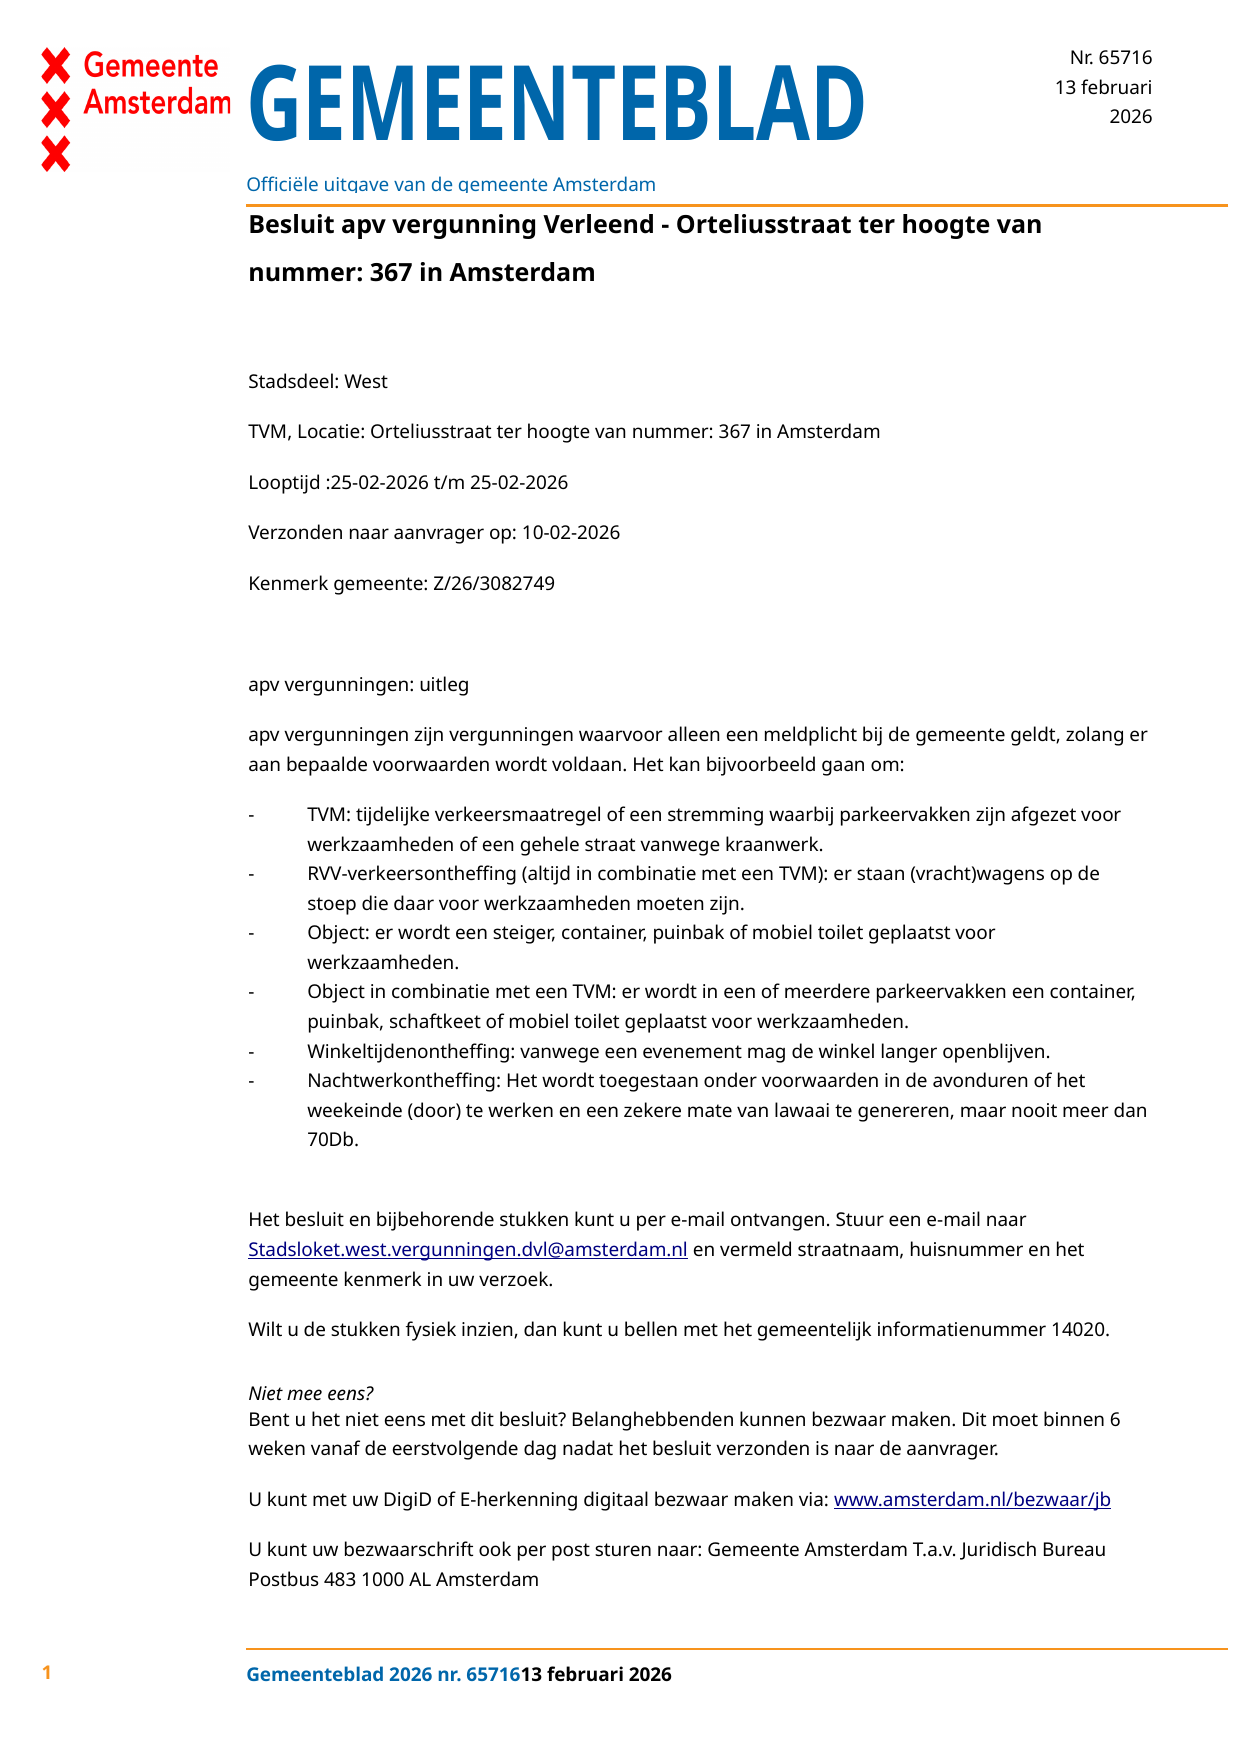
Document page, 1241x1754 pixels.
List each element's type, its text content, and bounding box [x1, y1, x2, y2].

text apv vergunningen: uitleg [248, 671, 1152, 697]
list Object in combinatie met een TVM: er wordt in een of meerdere parkeervakken een container, puinbak, schaftkeet of mobiel toilet geplaatst voor werkzaamheden. [248, 979, 1152, 1034]
text TVM, Locatie: Orteliusstraat ter hoogte van nummer: 367 in Amsterdam [248, 419, 1152, 444]
list Object: er wordt een steiger, container, puinbak of mobiel toilet geplaatst voor werkzaamheden. [248, 919, 1152, 975]
picture [41, 47, 231, 172]
list RVV-verkeersontheffing (altijd in combinatie met een TVM): er staan (vracht)wagens op de stoep die daar voor werkzaamheden moeten zijn. [248, 860, 1152, 916]
text Besluit apv vergunning Verleend - Orteliusstraat ter hoogte van nummer: 367 in Amsterdam [248, 207, 1152, 288]
text Looptijd :25-02-2026 t/m 25-02-2026 [248, 469, 1152, 495]
list Winkeltijdenontheffing: vanwege een evenement mag de winkel langer openblijven. [248, 1038, 1152, 1064]
list Nachtwerkontheffing: Het wordt toegestaan onder voorwaarden in de avonduren of het weekeinde (door) te werken en een zekere mate van lawaai te genereren, maar nooit meer dan 70Db. [248, 1067, 1152, 1152]
text Het besluit en bijbehorende stukken kunt u per e-mail ontvangen. Stuur een e-mail naar Stadsloket.west.vergunningen.dvl@amsterdam.nl en vermeld straatnaam, huisnummer en het gemeente kenmerk in uw verzoek. [248, 1207, 1152, 1292]
text apv vergunningen zijn vergunningen waarvoor alleen een meldplicht bij de gemeente geldt, zolang er aan bepaalde voorwaarden wordt voldaan. Het kan bijvoorbeeld gaan om: [248, 721, 1152, 777]
list TVM: tijdelijke verkeersmaatregel of een stremming waarbij parkeervakken zijn afgezet voor werkzaamheden of een gehele straat vanwege kraanwerk. [248, 801, 1152, 857]
text U kunt uw bezwaarschrift ook per post sturen naar: Gemeente Amsterdam T.a.v. Juridisch Bureau Postbus 483 1000 AL Amsterdam [248, 1536, 1152, 1592]
text Bent u het niet eens met dit besluit? Belanghebbenden kunnen bezwaar maken. Dit moet binnen 6 weken vanaf de eerstvolgende dag nadat het besluit verzonden is naar de aanvrager. [248, 1406, 1152, 1461]
text Stadsdeel: West [248, 368, 1152, 394]
text Niet mee eens? [248, 1380, 1152, 1406]
text Verzonden naar aanvrager op: 10-02-2026 [248, 519, 1152, 545]
text Kenmerk gemeente: Z/26/3082749 [248, 570, 1152, 596]
text Wilt u de stukken fysiek inzien, dan kunt u bellen met het gemeentelijk informatienummer 14020. [248, 1316, 1152, 1342]
text U kunt met uw DigiD of E-herkenning digitaal bezwaar maken via: www.amsterdam.nl/bezwaar/jb [248, 1486, 1152, 1512]
